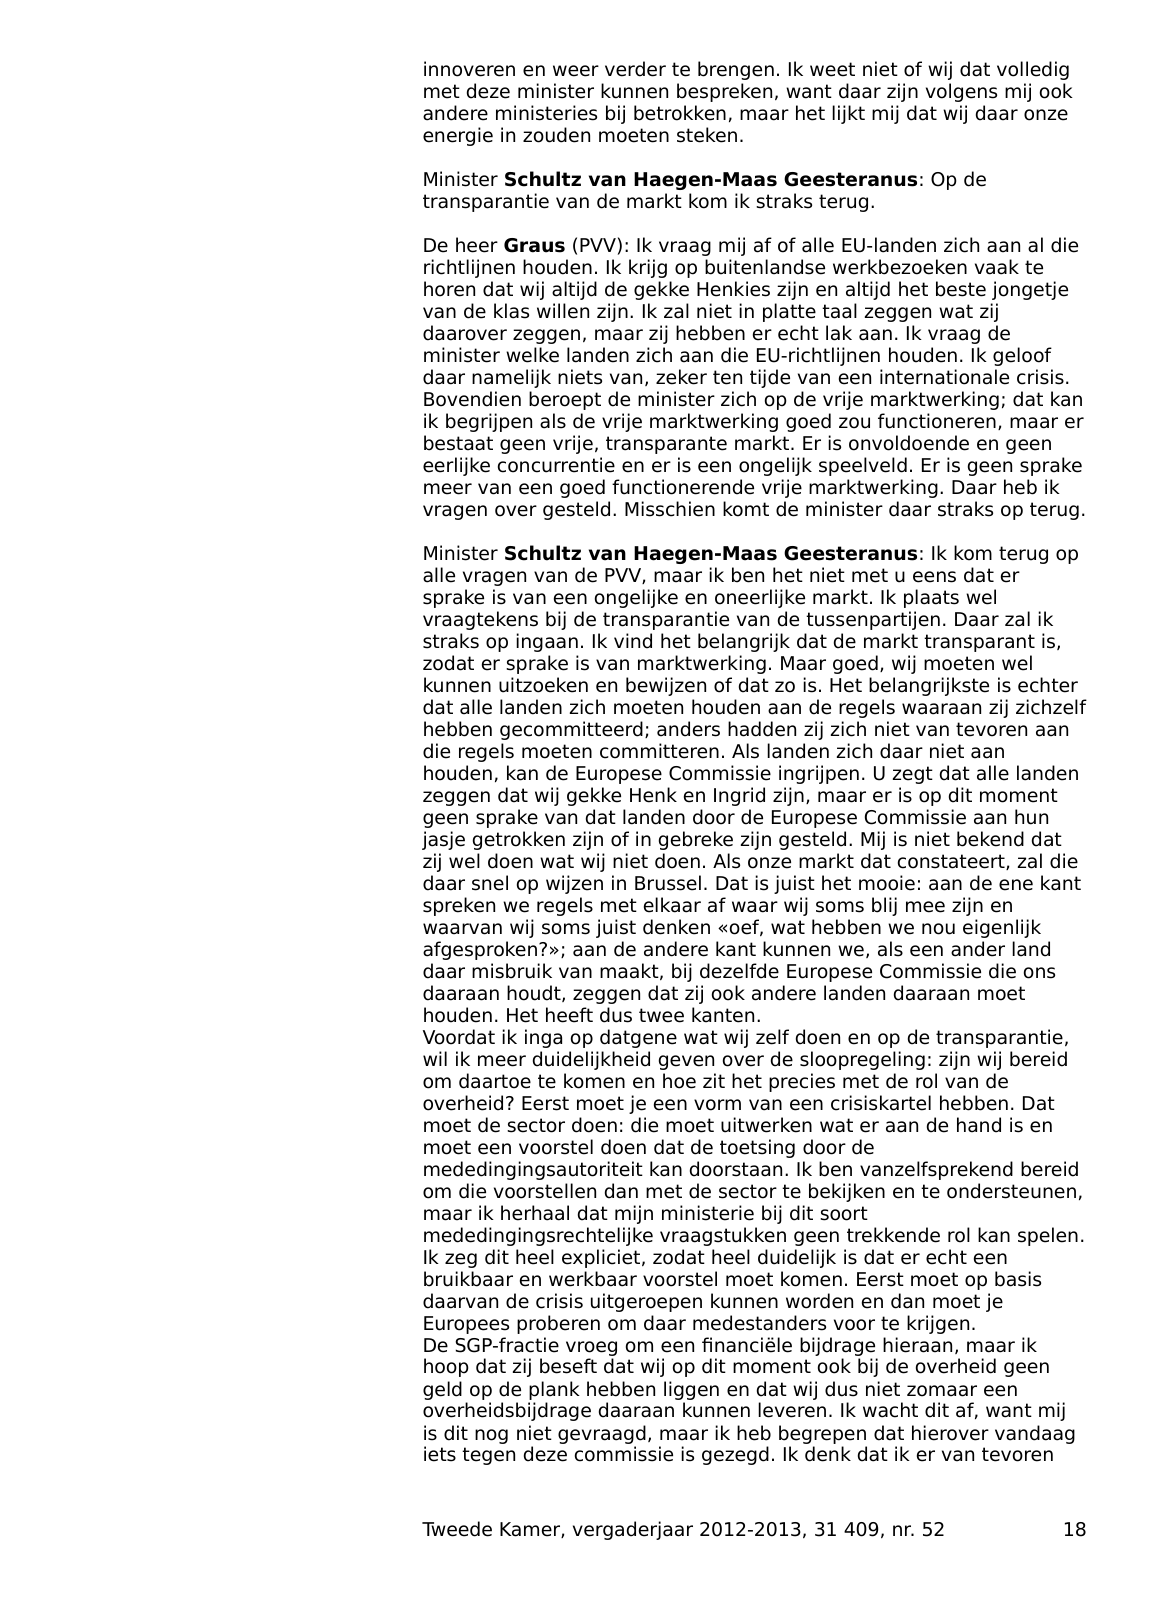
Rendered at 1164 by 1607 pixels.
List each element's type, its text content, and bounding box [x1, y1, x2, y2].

text Minister Schultz van Haegen-Maas Geesteranus: Op de transparantie van de markt kom ik straks terug. [422, 169, 1087, 213]
text Voordat ik inga op datgene wat wij zelf doen en op de transparantie, wil ik meer duidelijkheid geven over de sloopregeling: zijn wij bereid om daartoe te komen en hoe zit het precies met de rol van de overheid? Eerst moet je een vorm van een crisiskartel hebben. Dat moet de sector doen: die moet uitwerken wat er aan de hand is en moet een voorstel doen dat de toetsing door de mededingingsautoriteit kan doorstaan. Ik ben vanzelfsprekend bereid om die voorstellen dan met de sector te bekijken en te ondersteunen, maar ik herhaal dat mijn ministerie bij dit soort mededingingsrechtelijke vraagstukken geen trekkende rol kan spelen. Ik zeg dit heel expliciet, zodat heel duidelijk is dat er echt een bruikbaar en werkbaar voorstel moet komen. Eerst moet op basis daarvan de crisis uitgeroepen kunnen worden en dan moet je Europees proberen om daar medestanders voor te krijgen. [422, 1027, 1087, 1334]
text De heer Graus (PVV): Ik vraag mij af of alle EU-landen zich aan al die richtlijnen houden. Ik krijg op buitenlandse werkbezoeken vaak te horen dat wij altijd de gekke Henkies zijn en altijd het beste jongetje van de klas willen zijn. Ik zal niet in platte taal zeggen wat zij daarover zeggen, maar zij hebben er echt lak aan. Ik vraag de minister welke landen zich aan die EU-richtlijnen houden. Ik geloof daar namelijk niets van, zeker ten tijde van een internationale crisis. Bovendien beroept de minister zich op de vrije marktwerking; dat kan ik begrijpen als de vrije marktwerking goed zou functioneren, maar er bestaat geen vrije, transparante markt. Er is onvoldoende en geen eerlijke concurrentie en er is een ongelijk speelveld. Er is geen sprake meer van een goed functionerende vrije marktwerking. Daar heb ik vragen over gesteld. Misschien komt de minister daar straks op terug. [422, 235, 1087, 521]
text Minister Schultz van Haegen-Maas Geesteranus: Ik kom terug op alle vragen van de PVV, maar ik ben het niet met u eens dat er sprake is van een ongelijke en oneerlijke markt. Ik plaats wel vraagtekens bij de transparantie van de tussenpartijen. Daar zal ik straks op ingaan. Ik vind het belangrijk dat de markt transparant is, zodat er sprake is van marktwerking. Maar goed, wij moeten wel kunnen uitzoeken en bewijzen of dat zo is. Het belangrijkste is echter dat alle landen zich moeten houden aan de regels waaraan zij zichzelf hebben gecommitteerd; anders hadden zij zich niet van tevoren aan die regels moeten committeren. Als landen zich daar niet aan houden, kan de Europese Commissie ingrijpen. U zegt dat alle landen zeggen dat wij gekke Henk en Ingrid zijn, maar er is op dit moment geen sprake van dat landen door de Europese Commissie aan hun jasje getrokken zijn of in gebreke zijn gesteld. Mij is niet bekend dat zij wel doen wat wij niet doen. Als onze markt dat constateert, zal die daar snel op wijzen in Brussel. Dat is juist het mooie: aan de ene kant spreken we regels met elkaar af waar wij soms blij mee zijn en waarvan wij soms juist denken «oef, wat hebben we nou eigenlijk afgesproken?»; aan de andere kant kunnen we, als een ander land daar misbruik van maakt, bij dezelfde Europese Commissie die ons daaraan houdt, zeggen dat zij ook andere landen daaraan moet houden. Het heeft dus twee kanten. [422, 543, 1087, 1027]
text De SGP-fractie vroeg om een financiële bijdrage hieraan, maar ik hoop dat zij beseft dat wij op dit moment ook bij de overheid geen geld op de plank hebben liggen en dat wij dus niet zomaar een overheidsbijdrage daaraan kunnen leveren. Ik wacht dit af, want mij is dit nog niet gevraagd, maar ik heb begrepen dat hierover vandaag iets tegen deze commissie is gezegd. Ik denk dat ik er van tevoren [422, 1334, 1087, 1466]
text innoveren en weer verder te brengen. Ik weet niet of wij dat volledig met deze minister kunnen bespreken, want daar zijn volgens mij ook andere ministeries bij betrokken, maar het lijkt mij dat wij daar onze energie in zouden moeten steken. [422, 59, 1087, 147]
